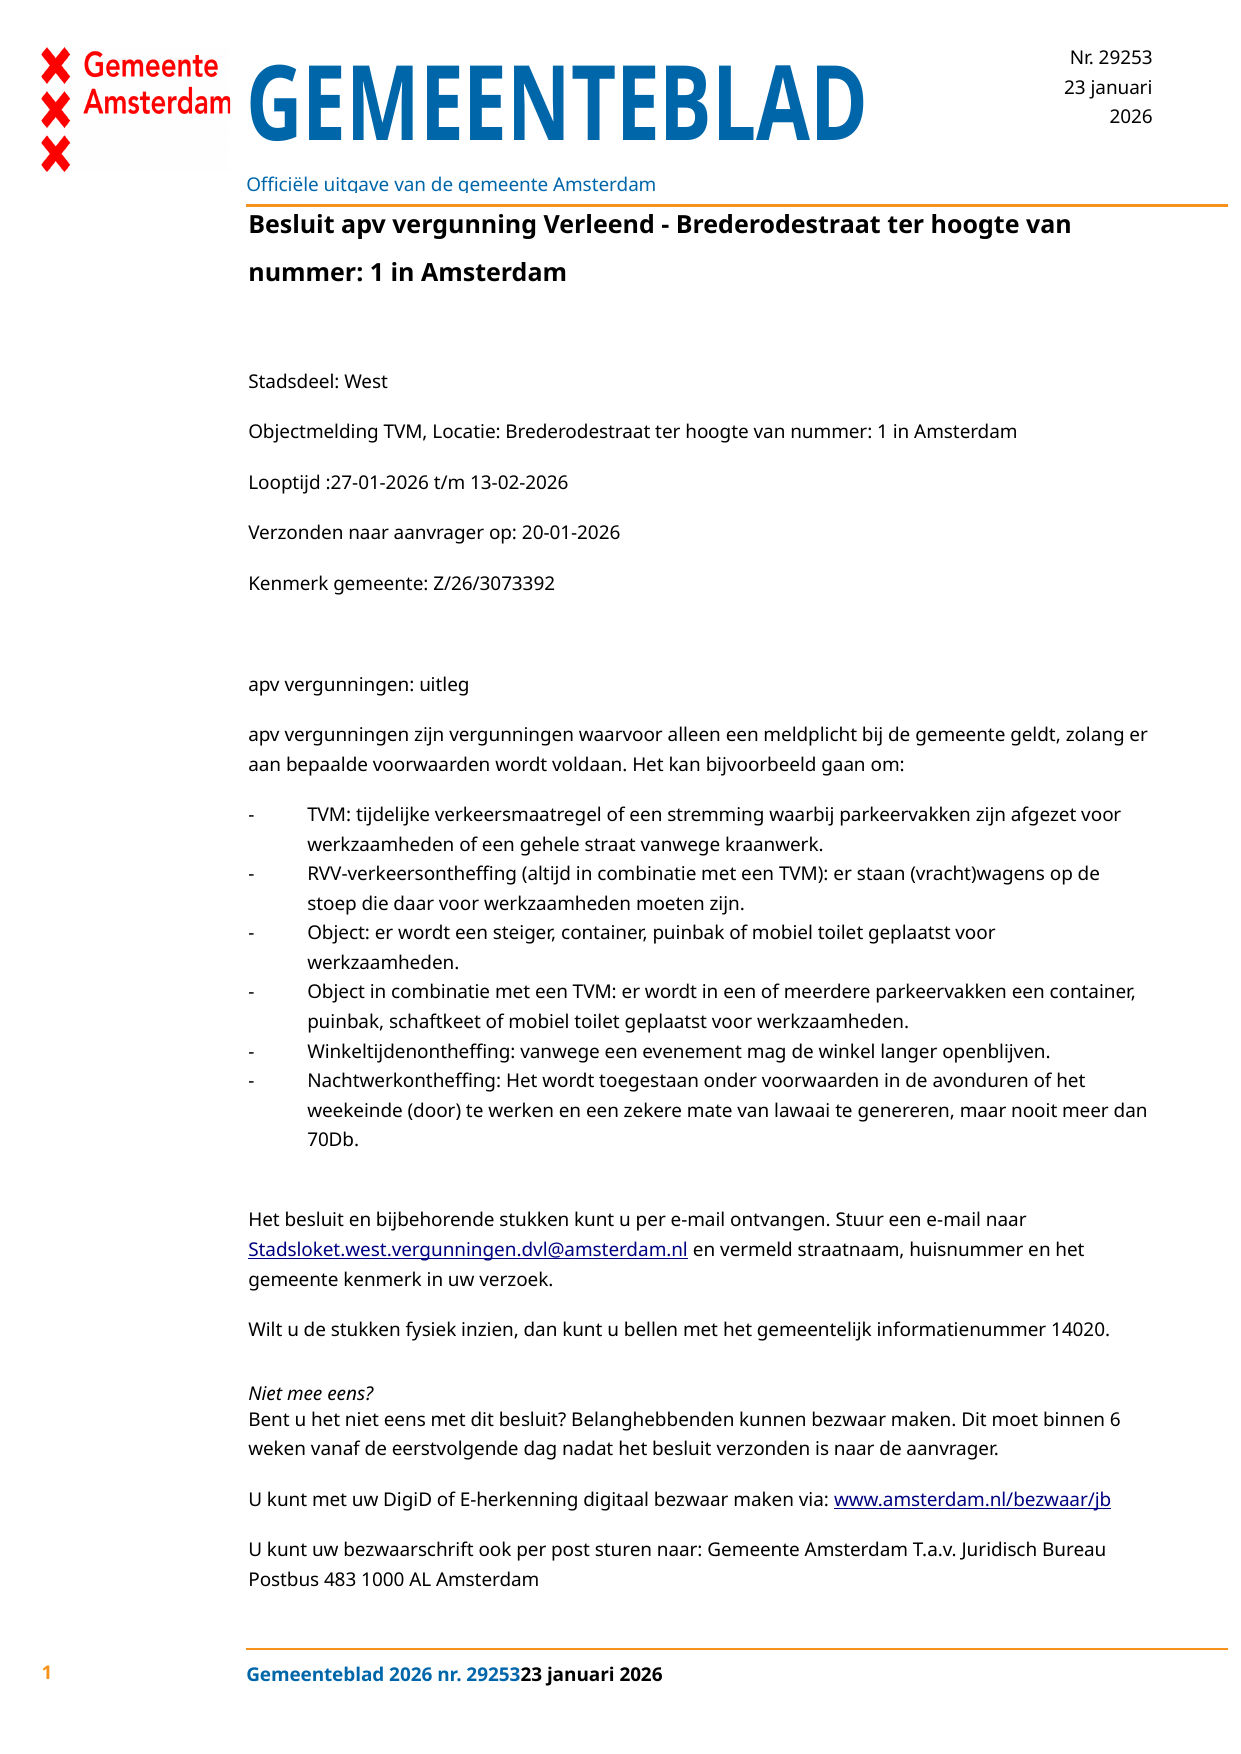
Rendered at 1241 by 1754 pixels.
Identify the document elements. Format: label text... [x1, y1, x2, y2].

text Besluit apv vergunning Verleend - Brederodestraat ter hoogte van nummer: 1 in Amsterdam [248, 207, 1152, 288]
text Bent u het niet eens met dit besluit? Belanghebbenden kunnen bezwaar maken. Dit moet binnen 6 weken vanaf de eerstvolgende dag nadat het besluit verzonden is naar de aanvrager. [248, 1406, 1152, 1461]
text Looptijd :27-01-2026 t/m 13-02-2026 [248, 469, 1152, 495]
text Verzonden naar aanvrager op: 20-01-2026 [248, 519, 1152, 545]
text Niet mee eens? [248, 1380, 1152, 1406]
list Object in combinatie met een TVM: er wordt in een of meerdere parkeervakken een container, puinbak, schaftkeet of mobiel toilet geplaatst voor werkzaamheden. [248, 979, 1152, 1034]
list Nachtwerkontheffing: Het wordt toegestaan onder voorwaarden in de avonduren of het weekeinde (door) te werken en een zekere mate van lawaai te genereren, maar nooit meer dan 70Db. [248, 1067, 1152, 1152]
list Winkeltijdenontheffing: vanwege een evenement mag de winkel langer openblijven. [248, 1038, 1152, 1064]
text apv vergunningen zijn vergunningen waarvoor alleen een meldplicht bij de gemeente geldt, zolang er aan bepaalde voorwaarden wordt voldaan. Het kan bijvoorbeeld gaan om: [248, 721, 1152, 777]
text U kunt met uw DigiD of E-herkenning digitaal bezwaar maken via: www.amsterdam.nl/bezwaar/jb [248, 1486, 1152, 1512]
text U kunt uw bezwaarschrift ook per post sturen naar: Gemeente Amsterdam T.a.v. Juridisch Bureau Postbus 483 1000 AL Amsterdam [248, 1536, 1152, 1592]
text Wilt u de stukken fysiek inzien, dan kunt u bellen met het gemeentelijk informatienummer 14020. [248, 1316, 1152, 1342]
list TVM: tijdelijke verkeersmaatregel of een stremming waarbij parkeervakken zijn afgezet voor werkzaamheden of een gehele straat vanwege kraanwerk. [248, 801, 1152, 857]
text Kenmerk gemeente: Z/26/3073392 [248, 570, 1152, 596]
list Object: er wordt een steiger, container, puinbak of mobiel toilet geplaatst voor werkzaamheden. [248, 919, 1152, 975]
list RVV-verkeersontheffing (altijd in combinatie met een TVM): er staan (vracht)wagens op de stoep die daar voor werkzaamheden moeten zijn. [248, 860, 1152, 916]
picture [41, 47, 231, 172]
text Stadsdeel: West [248, 368, 1152, 394]
text Het besluit en bijbehorende stukken kunt u per e-mail ontvangen. Stuur een e-mail naar Stadsloket.west.vergunningen.dvl@amsterdam.nl en vermeld straatnaam, huisnummer en het gemeente kenmerk in uw verzoek. [248, 1207, 1152, 1292]
text apv vergunningen: uitleg [248, 671, 1152, 697]
text Objectmelding TVM, Locatie: Brederodestraat ter hoogte van nummer: 1 in Amsterdam [248, 419, 1152, 444]
